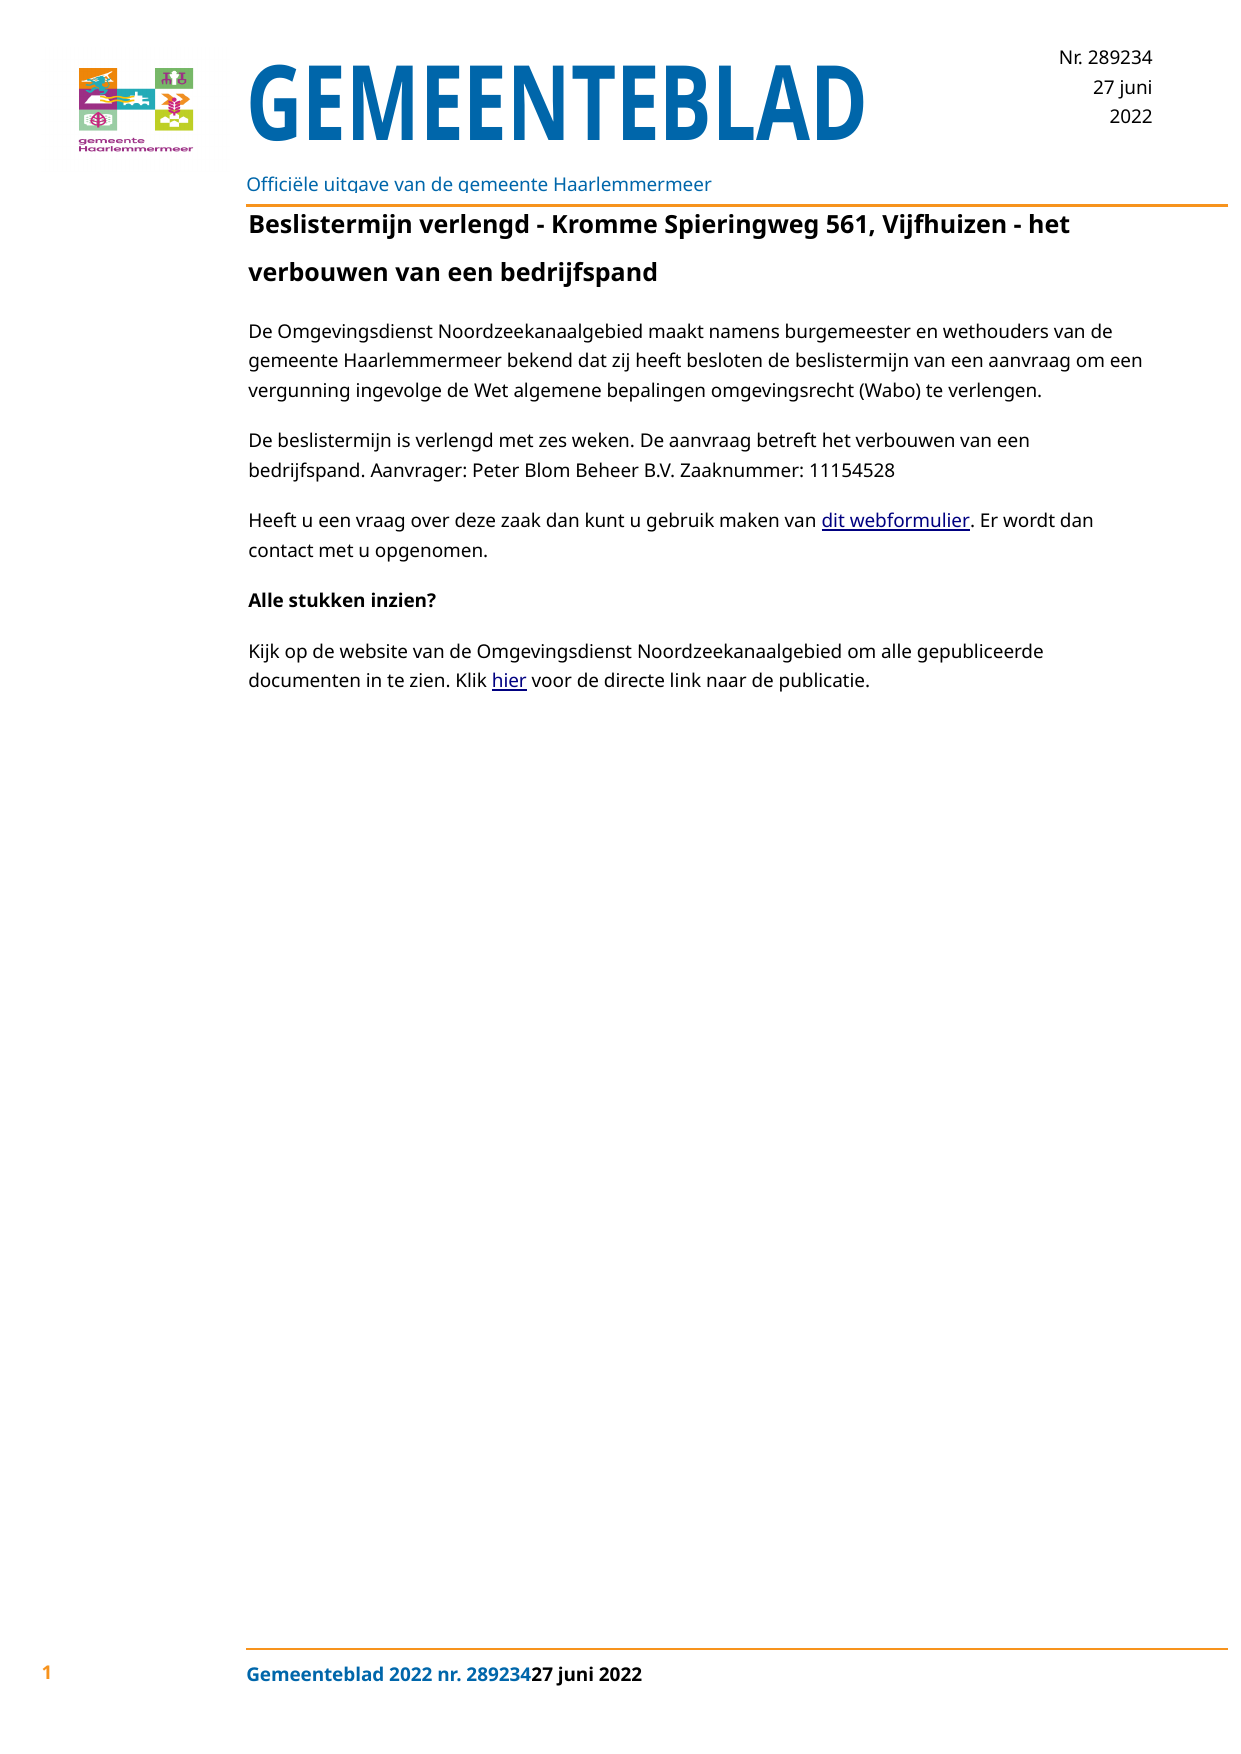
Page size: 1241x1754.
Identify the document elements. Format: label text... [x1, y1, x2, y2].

text Alle stukken inzien? [248, 587, 1152, 613]
text Kijk op de website van de Omgevingsdienst Noordzeekanaalgebied om alle gepubliceerde documenten in te zien. Klik hier voor de directe link naar de publicatie. [248, 638, 1152, 693]
text Beslistermijn verlengd - Kromme Spieringweg 561, Vijfhuizen - het verbouwen van een bedrijfspand [248, 207, 1152, 288]
picture [41, 47, 231, 172]
text Heeft u een vraag over deze zaak dan kunt u gebruik maken van dit webformulier. Er wordt dan contact met u opgenomen. [248, 507, 1152, 563]
text De beslistermijn is verlengd met zes weken. De aanvraag betreft het verbouwen van een bedrijfspand. Aanvrager: Peter Blom Beheer B.V. Zaaknummer: 11154528 [248, 427, 1152, 483]
text De Omgevingsdienst Noordzeekanaalgebied maakt namens burgemeester en wethouders van de gemeente Haarlemmermeer bekend dat zij heeft besloten de beslistermijn van een aanvraag om een vergunning ingevolge de Wet algemene bepalingen omgevingsrecht (Wabo) te verlengen. [248, 318, 1152, 403]
